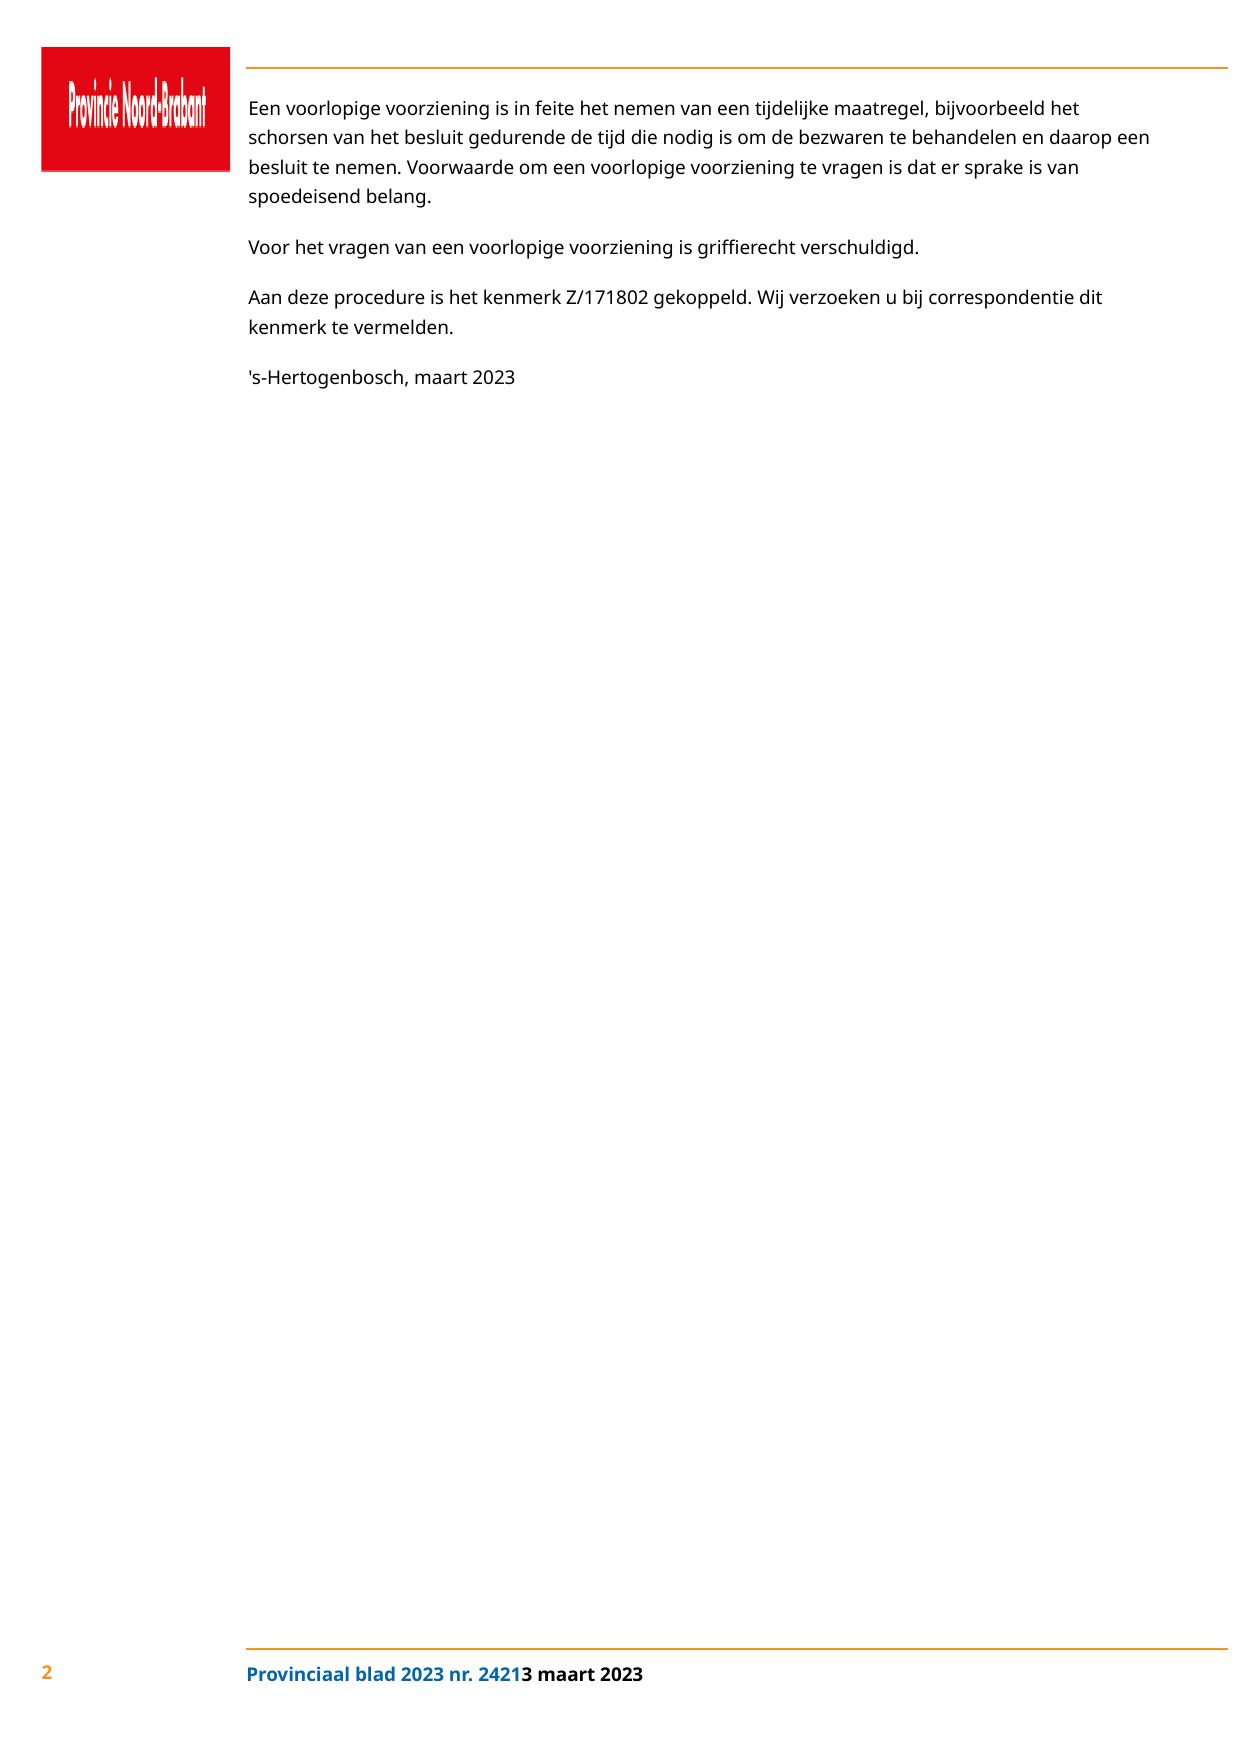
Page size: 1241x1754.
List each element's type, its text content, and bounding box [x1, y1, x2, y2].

picture [41, 47, 231, 172]
text 's-Hertogenbosch, maart 2023 [248, 364, 1152, 390]
text Aan deze procedure is het kenmerk Z/171802 gekoppeld. Wij verzoeken u bij correspondentie dit kenmerk te vermelden. [248, 284, 1152, 340]
text Voor het vragen van een voorlopige voorziening is griffierecht verschuldigd. [248, 234, 1152, 260]
text Een voorlopige voorziening is in feite het nemen van een tijdelijke maatregel, bijvoorbeeld het schorsen van het besluit gedurende de tijd die nodig is om de bezwaren te behandelen en daarop een besluit te nemen. Voorwaarde om een voorlopige voorziening te vragen is dat er sprake is van spoedeisend belang. [248, 95, 1152, 209]
